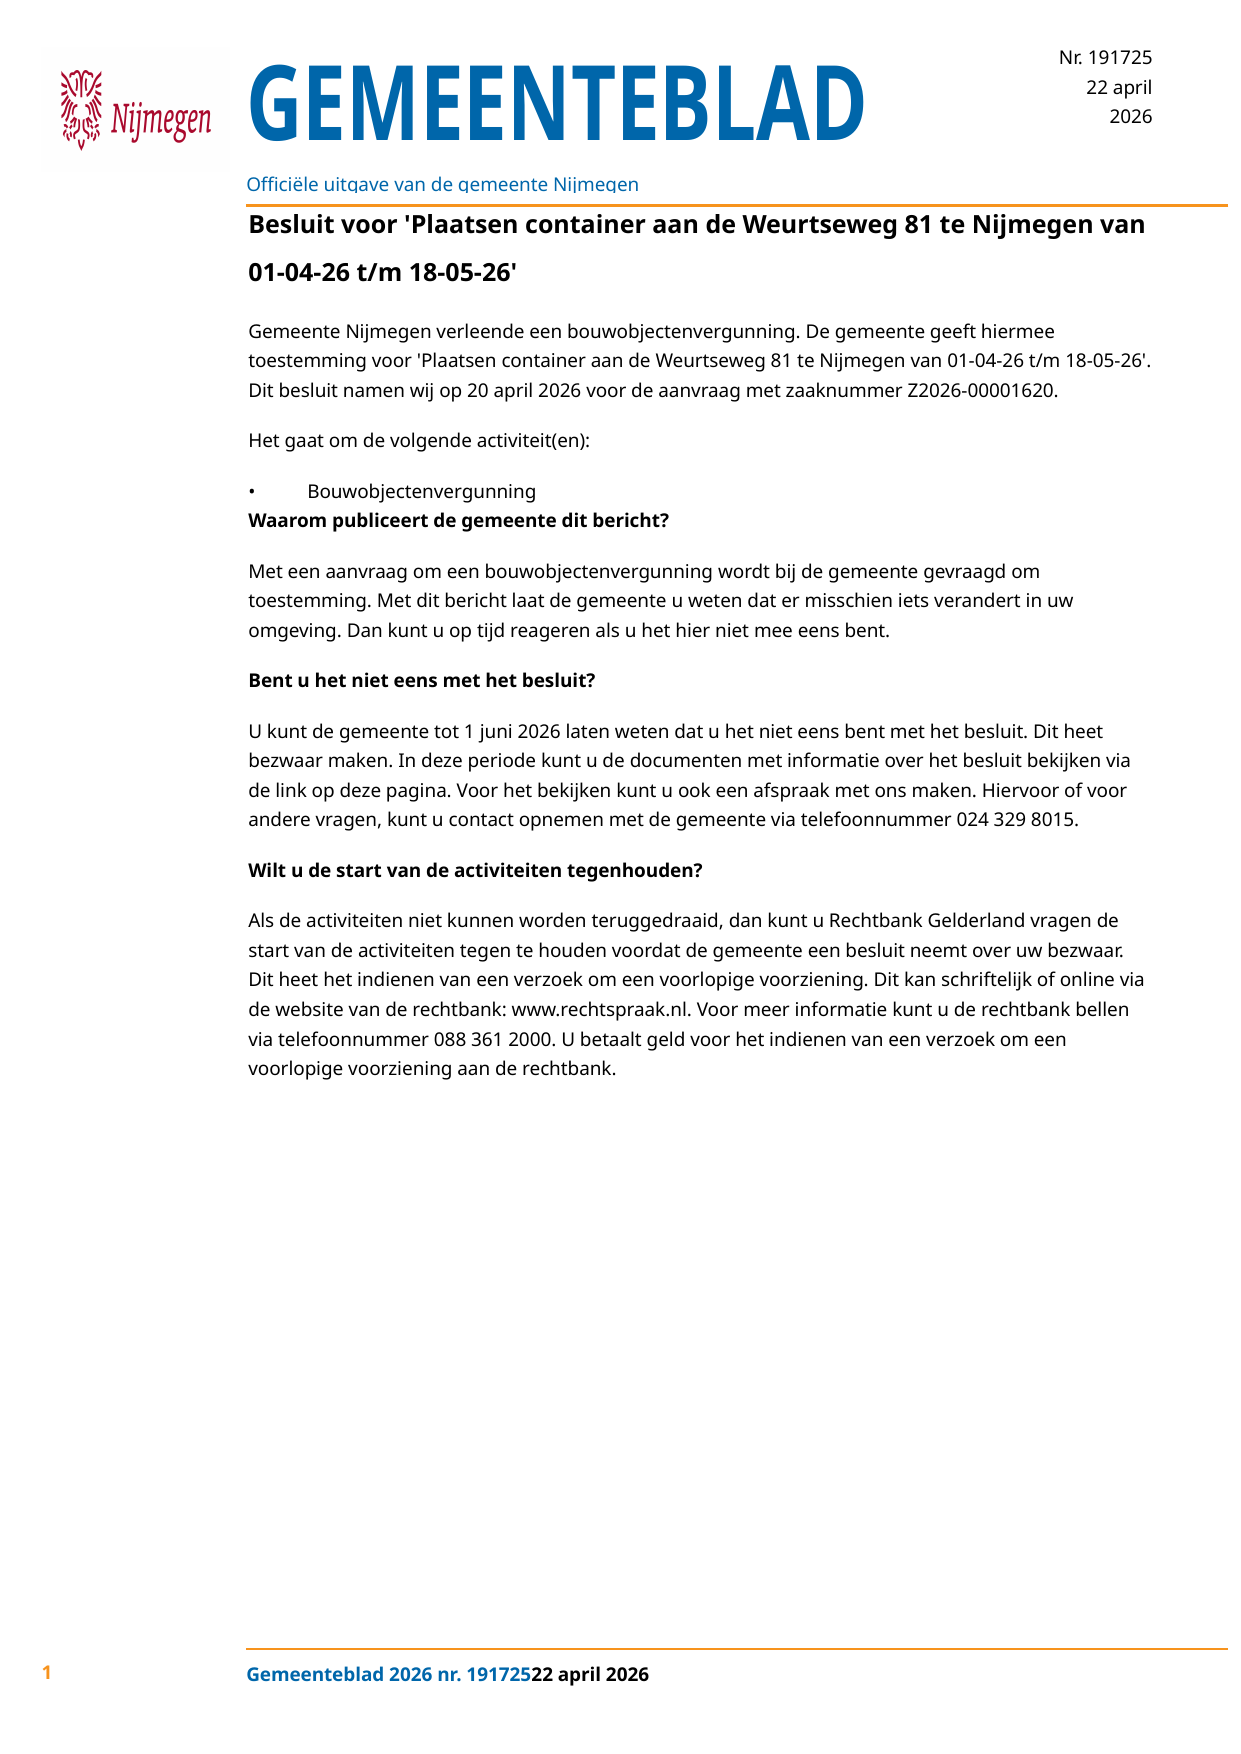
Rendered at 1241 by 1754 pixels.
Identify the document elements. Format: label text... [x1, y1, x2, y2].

text Waarom publiceert de gemeente dit bericht? [248, 507, 1152, 533]
text Met een aanvraag om een bouwobjectenvergunning wordt bij de gemeente gevraagd om toestemming. Met dit bericht laat de gemeente u weten dat er misschien iets verandert in uw omgeving. Dan kunt u op tijd reageren als u het hier niet mee eens bent. [248, 558, 1152, 643]
text Gemeente Nijmegen verleende een bouwobjectenvergunning. De gemeente geeft hiermee toestemming voor 'Plaatsen container aan de Weurtseweg 81 te Nijmegen van 01-04-26 t/m 18-05-26'. Dit besluit namen wij op 20 april 2026 voor de aanvraag met zaaknummer Z2026-00001620. [248, 318, 1152, 403]
text Als de activiteiten niet kunnen worden teruggedraaid, dan kunt u Rechtbank Gelderland vragen de start van de activiteiten tegen te houden voordat de gemeente een besluit neemt over uw bezwaar. Dit heet het indienen van een verzoek om een voorlopige voorziening. Dit kan schriftelijk of online via de website van de rechtbank: www.rechtspraak.nl. Voor meer informatie kunt u de rechtbank bellen via telefoonnummer 088 361 2000. U betaalt geld voor het indienen van een verzoek om een voorlopige voorziening aan de rechtbank. [248, 907, 1152, 1081]
text Wilt u de start van de activiteiten tegenhouden? [248, 857, 1152, 883]
text Het gaat om de volgende activiteit(en): [248, 427, 1152, 453]
text U kunt de gemeente tot 1 juni 2026 laten weten dat u het niet eens bent met het besluit. Dit heet bezwaar maken. In deze periode kunt u de documenten met informatie over het besluit bekijken via de link op deze pagina. Voor het bekijken kunt u ook een afspraak met ons maken. Hiervoor of voor andere vragen, kunt u contact opnemen met de gemeente via telefoonnummer 024 329 8015. [248, 718, 1152, 832]
text Besluit voor 'Plaatsen container aan de Weurtseweg 81 te Nijmegen van 01-04-26 t/m 18-05-26' [248, 207, 1152, 288]
picture [41, 47, 231, 172]
text Bent u het niet eens met het besluit? [248, 667, 1152, 693]
list Bouwobjectenvergunning [248, 478, 1152, 504]
